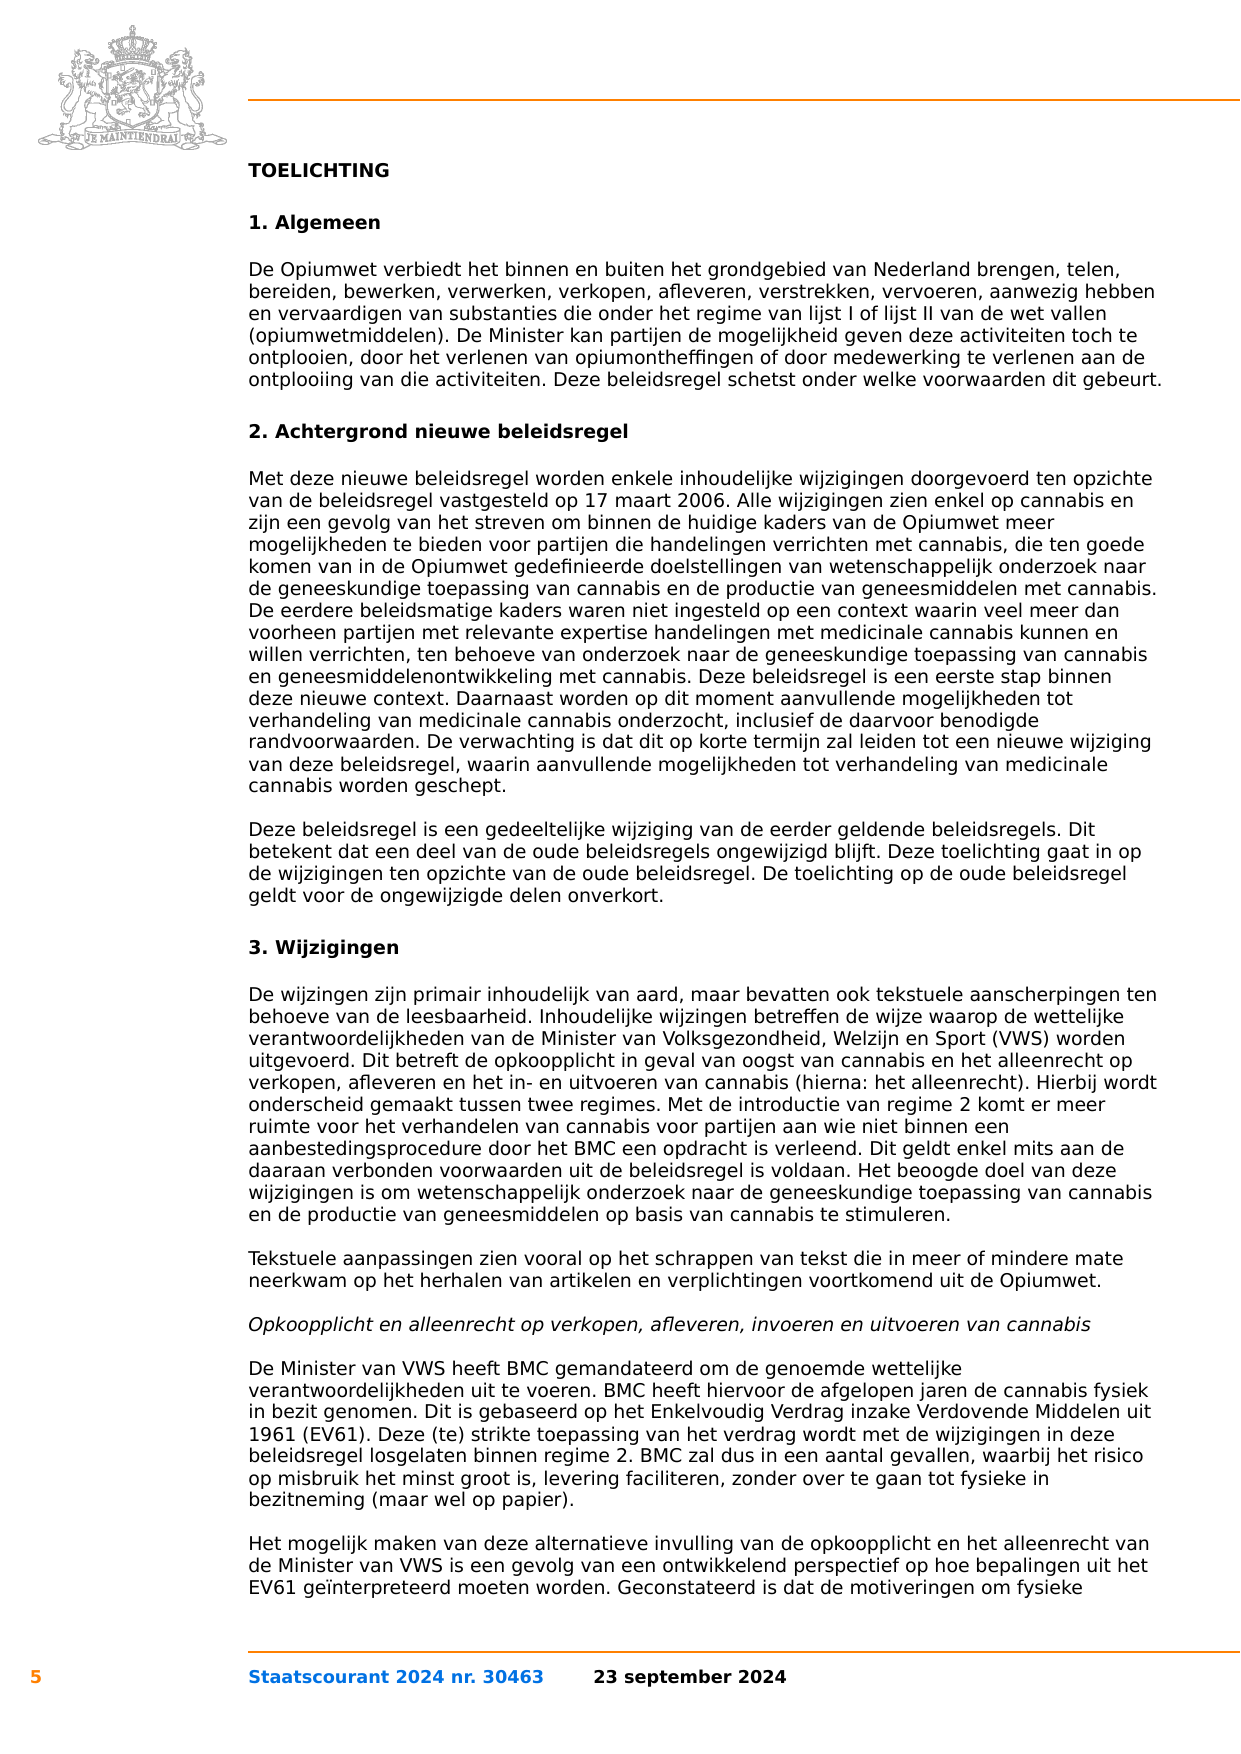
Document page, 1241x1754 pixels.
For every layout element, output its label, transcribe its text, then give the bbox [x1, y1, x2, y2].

text Met deze nieuwe beleidsregel worden enkele inhoudelijke wijzigingen doorgevoerd ten opzichte van de beleidsregel vastgesteld op 17 maart 2006. Alle wijzigingen zien enkel op cannabis en zijn een gevolg van het streven om binnen de huidige kaders van de Opiumwet meer mogelijkheden te bieden voor partijen die handelingen verrichten met cannabis, die ten goede komen van in de Opiumwet gedefinieerde doelstellingen van wetenschappelijk onderzoek naar de geneeskundige toepassing van cannabis en de productie van geneesmiddelen met cannabis. De eerdere beleidsmatige kaders waren niet ingesteld op een context waarin veel meer dan voorheen partijen met relevante expertise handelingen met medicinale cannabis kunnen en willen verrichten, ten behoeve van onderzoek naar de geneeskundige toepassing van cannabis en geneesmiddelenontwikkeling met cannabis. Deze beleidsregel is een eerste stap binnen deze nieuwe context. Daarnaast worden op dit moment aanvullende mogelijkheden tot verhandeling van medicinale cannabis onderzocht, inclusief de daarvoor benodigde randvoorwaarden. De verwachting is dat dit op korte termijn zal leiden tot een nieuwe wijziging van deze beleidsregel, waarin aanvullende mogelijkheden tot verhandeling van medicinale cannabis worden geschept. [248, 468, 1163, 797]
subtitle 3. Wijzigingen [248, 937, 1163, 959]
text Deze beleidsregel is een gedeeltelijke wijziging van de eerder geldende beleidsregels. Dit betekent dat een deel van de oude beleidsregels ongewijzigd blijft. Deze toelichting gaat in op de wijzigingen ten opzichte van de oude beleidsregel. De toelichting op de oude beleidsregel geldt voor de ongewijzigde delen onverkort. [248, 819, 1163, 907]
picture [38, 25, 227, 150]
text Tekstuele aanpassingen zien vooral op het schrappen van tekst die in meer of mindere mate neerkwam op het herhalen van artikelen en verplichtingen voortkomend uit de Opiumwet. [248, 1248, 1163, 1292]
text De Opiumwet verbiedt het binnen en buiten het grondgebied van Nederland brengen, telen, bereiden, bewerken, verwerken, verkopen, afleveren, verstrekken, vervoeren, aanwezig hebben en vervaardigen van substanties die onder het regime van lijst I of lijst II van de wet vallen (opiumwetmiddelen). De Minister kan partijen de mogelijkheid geven deze activiteiten toch te ontplooien, door het verlenen van opiumontheffingen of door medewerking te verlenen aan de ontplooiing van die activiteiten. Deze beleidsregel schetst onder welke voorwaarden dit gebeurt. [248, 259, 1163, 391]
subtitle 1. Algemeen [248, 212, 1163, 234]
subtitle Opkoopplicht en alleenrecht op verkopen, afleveren, invoeren en uitvoeren van cannabis [248, 1314, 1163, 1336]
text De wijzingen zijn primair inhoudelijk van aard, maar bevatten ook tekstuele aanscherpingen ten behoeve van de leesbaarheid. Inhoudelijke wijzingen betreffen de wijze waarop de wettelijke verantwoordelijkheden van de Minister van Volksgezondheid, Welzijn en Sport (VWS) worden uitgevoerd. Dit betreft de opkoopplicht in geval van oogst van cannabis en het alleenrecht op verkopen, afleveren en het in- en uitvoeren van cannabis (hierna: het alleenrecht). Hierbij wordt onderscheid gemaakt tussen twee regimes. Met de introductie van regime 2 komt er meer ruimte voor het verhandelen van cannabis voor partijen aan wie niet binnen een aanbestedingsprocedure door het BMC een opdracht is verleend. Dit geldt enkel mits aan de daaraan verbonden voorwaarden uit de beleidsregel is voldaan. Het beoogde doel van deze wijzigingen is om wetenschappelijk onderzoek naar de geneeskundige toepassing van cannabis en de productie van geneesmiddelen op basis van cannabis te stimuleren. [248, 984, 1163, 1226]
text Het mogelijk maken van deze alternatieve invulling van de opkoopplicht en het alleenrecht van de Minister van VWS is een gevolg van een ontwikkelend perspectief op hoe bepalingen uit het EV61 geïnterpreteerd moeten worden. Geconstateerd is dat de motiveringen om fysieke [248, 1533, 1163, 1599]
subtitle TOELICHTING [248, 160, 1163, 182]
subtitle 2. Achtergrond nieuwe beleidsregel [248, 421, 1163, 443]
text De Minister van VWS heeft BMC gemandateerd om de genoemde wettelijke verantwoordelijkheden uit te voeren. BMC heeft hiervoor de afgelopen jaren de cannabis fysiek in bezit genomen. Dit is gebaseerd op het Enkelvoudig Verdrag inzake Verdovende Middelen uit 1961 (EV61). Deze (te) strikte toepassing van het verdrag wordt met de wijzigingen in deze beleidsregel losgelaten binnen regime 2. BMC zal dus in een aantal gevallen, waarbij het risico op misbruik het minst groot is, levering faciliteren, zonder over te gaan tot fysieke in bezitneming (maar wel op papier). [248, 1357, 1163, 1511]
